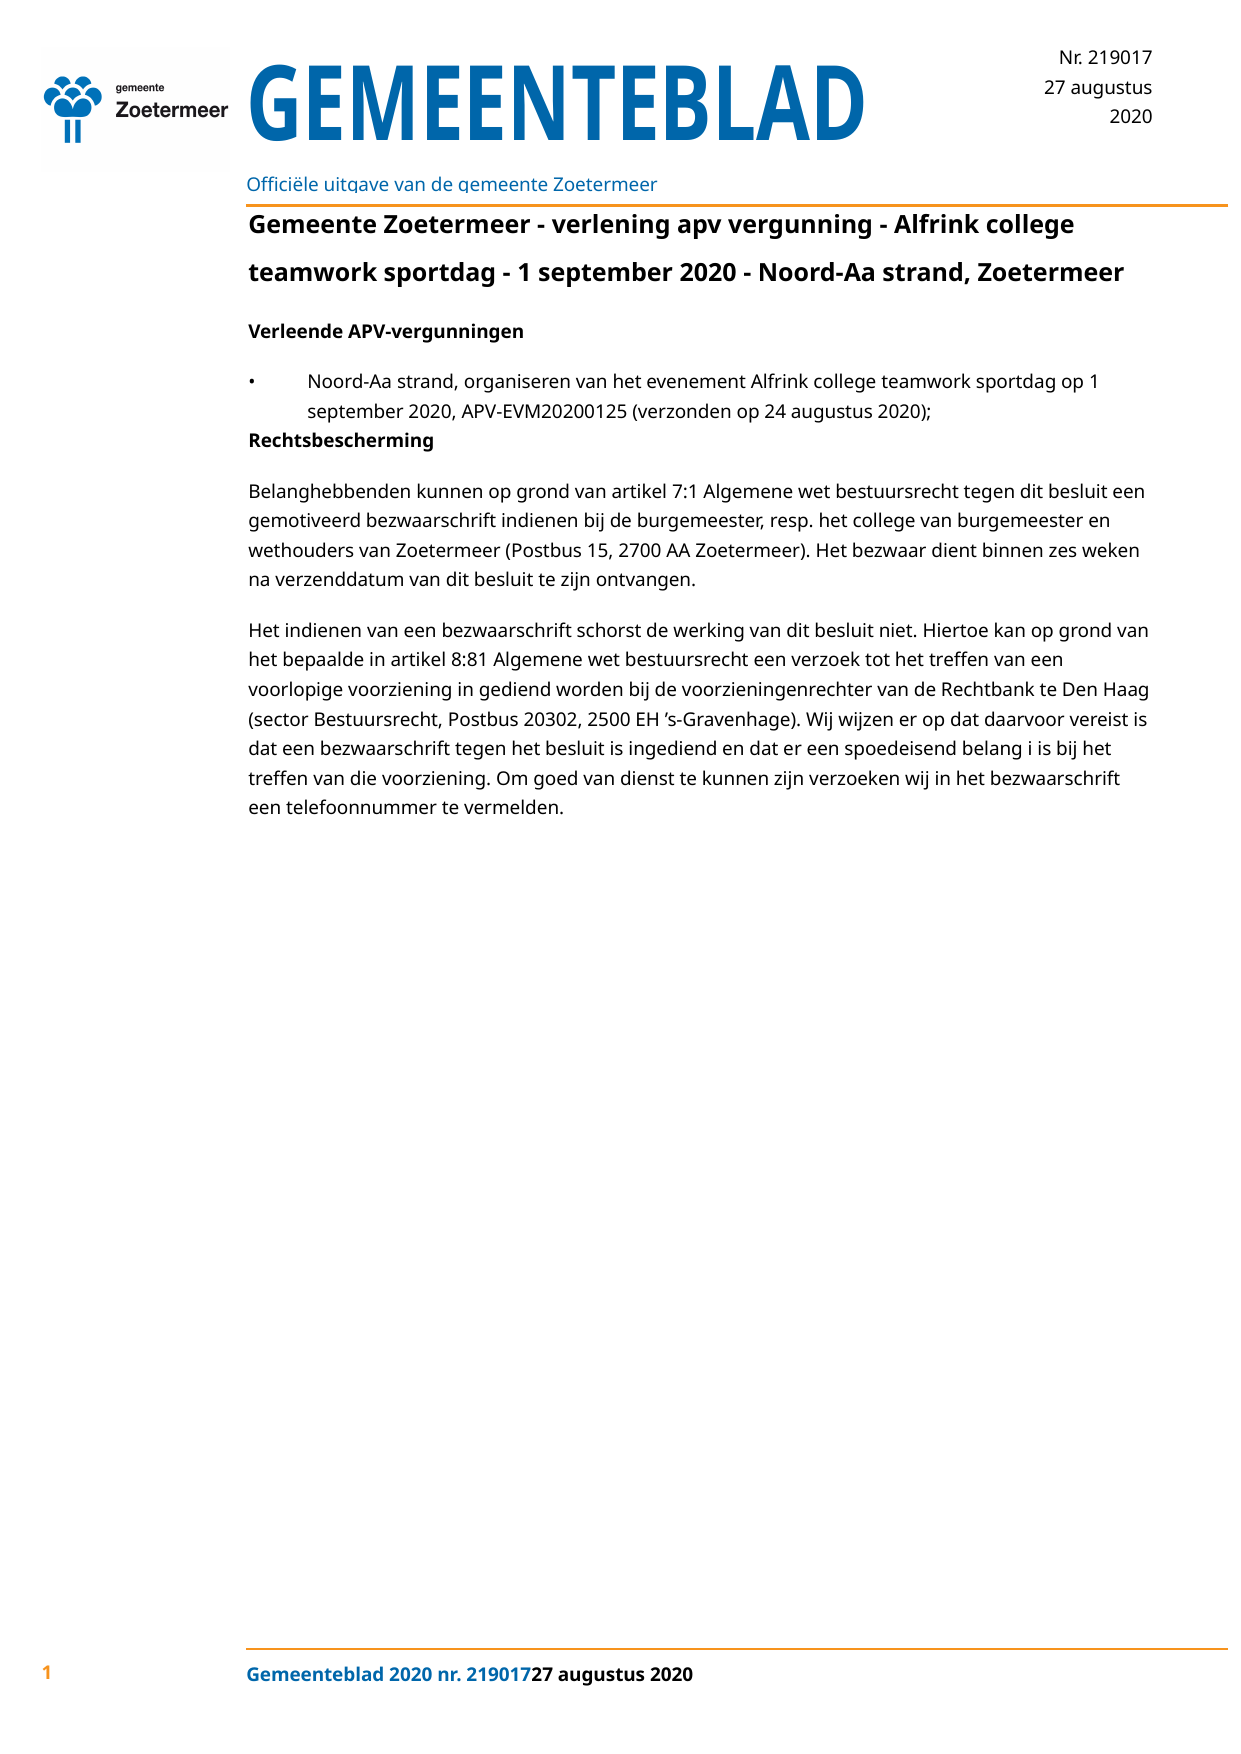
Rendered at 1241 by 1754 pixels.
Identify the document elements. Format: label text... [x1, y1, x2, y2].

list Noord-Aa strand, organiseren van het evenement Alfrink college teamwork sportdag op 1 september 2020, APV-EVM20200125 (verzonden op 24 augustus 2020); [248, 368, 1152, 424]
text Belanghebbenden kunnen op grond van artikel 7:1 Algemene wet bestuursrecht tegen dit besluit een gemotiveerd bezwaarschrift indienen bij de burgemeester, resp. het college van burgemeester en wethouders van Zoetermeer (Postbus 15, 2700 AA Zoetermeer). Het bezwaar dient binnen zes weken na verzenddatum van dit besluit te zijn ontvangen. [248, 478, 1152, 592]
picture [41, 47, 231, 172]
text Gemeente Zoetermeer - verlening apv vergunning - Alfrink college teamwork sportdag - 1 september 2020 - Noord-Aa strand, Zoetermeer [248, 207, 1152, 288]
text Verleende APV-vergunningen [248, 318, 1152, 344]
text Het indienen van een bezwaarschrift schorst de werking van dit besluit niet. Hiertoe kan op grond van het bepaalde in artikel 8:81 Algemene wet bestuursrecht een verzoek tot het treffen van een voorlopige voorziening in gediend worden bij de voorzieningenrechter van de Rechtbank te Den Haag (sector Bestuursrecht, Postbus 20302, 2500 EH ’s-Gravenhage). Wij wijzen er op dat daarvoor vereist is dat een bezwaarschrift tegen het besluit is ingediend en dat er een spoedeisend belang i is bij het treffen van die voorziening. Om goed van dienst te kunnen zijn verzoeken wij in het bezwaarschrift een telefoonnummer te vermelden. [248, 617, 1152, 820]
text Rechtsbescherming [248, 427, 1152, 453]
